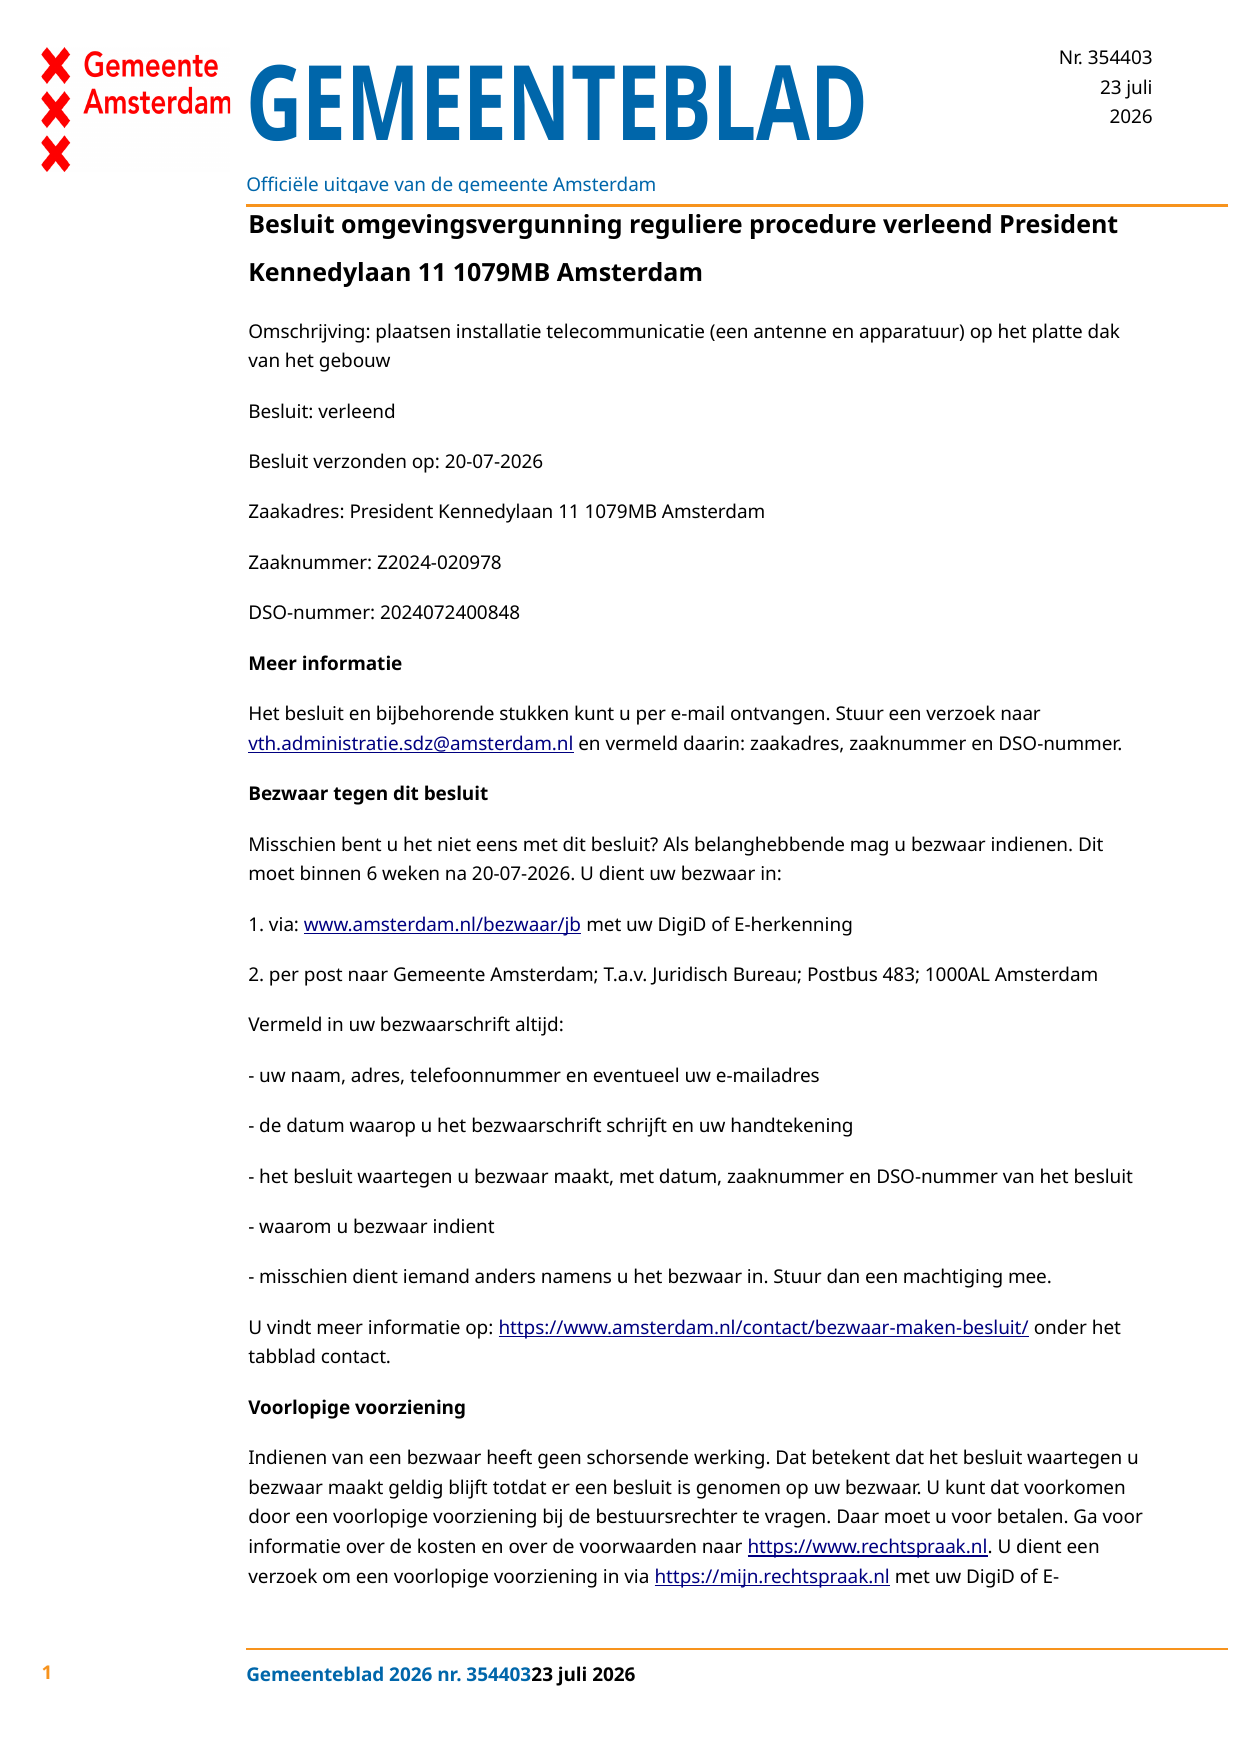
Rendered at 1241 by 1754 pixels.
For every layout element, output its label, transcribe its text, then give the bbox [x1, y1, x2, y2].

text U vindt meer informatie op: https://www.amsterdam.nl/contact/bezwaar-maken-besluit/ onder het tabblad contact. [248, 1314, 1152, 1369]
text - het besluit waartegen u bezwaar maakt, met datum, zaaknummer en DSO-nummer van het besluit [248, 1163, 1152, 1189]
text Omschrijving: plaatsen installatie telecommunicatie (een antenne en apparatuur) op het platte dak van het gebouw [248, 318, 1152, 373]
text - uw naam, adres, telefoonnummer en eventueel uw e-mailadres [248, 1062, 1152, 1088]
text 1. via: www.amsterdam.nl/bezwaar/jb met uw DigiD of E-herkenning [248, 911, 1152, 937]
picture [41, 47, 231, 172]
text Meer informatie [248, 650, 1152, 676]
text Indienen van een bezwaar heeft geen schorsende werking. Dat betekent dat het besluit waartegen u bezwaar maakt geldig blijft totdat er een besluit is genomen op uw bezwaar. U kunt dat voorkomen door een voorlopige voorziening bij de bestuursrechter te vragen. Daar moet u voor betalen. Ga voor informatie over de kosten en over de voorwaarden naar https://www.rechtspraak.nl. U dient een verzoek om een voorlopige voorziening in via https://mijn.rechtspraak.nl met uw DigiD of E- [248, 1444, 1152, 1589]
text Misschien bent u het niet eens met dit besluit? Als belanghebbende mag u bezwaar indienen. Dit moet binnen 6 weken na 20-07-2026. U dient uw bezwaar in: [248, 831, 1152, 886]
text Besluit verzonden op: 20-07-2026 [248, 448, 1152, 474]
text Zaakadres: President Kennedylaan 11 1079MB Amsterdam [248, 499, 1152, 524]
text Voorlopige voorziening [248, 1394, 1152, 1420]
text Het besluit en bijbehorende stukken kunt u per e-mail ontvangen. Stuur een verzoek naar vth.administratie.sdz@amsterdam.nl en vermeld daarin: zaakadres, zaaknummer en DSO-nummer. [248, 700, 1152, 756]
text Besluit omgevingsvergunning reguliere procedure verleend President Kennedylaan 11 1079MB Amsterdam [248, 207, 1152, 288]
text DSO-nummer: 2024072400848 [248, 599, 1152, 625]
text Zaaknummer: Z2024-020978 [248, 549, 1152, 575]
text - misschien dient iemand anders namens u het bezwaar in. Stuur dan een machtiging mee. [248, 1264, 1152, 1289]
text Besluit: verleend [248, 398, 1152, 424]
text 2. per post naar Gemeente Amsterdam; T.a.v. Juridisch Bureau; Postbus 483; 1000AL Amsterdam [248, 961, 1152, 987]
text - waarom u bezwaar indient [248, 1213, 1152, 1239]
text - de datum waarop u het bezwaarschrift schrijft en uw handtekening [248, 1112, 1152, 1138]
text Bezwaar tegen dit besluit [248, 780, 1152, 806]
text Vermeld in uw bezwaarschrift altijd: [248, 1012, 1152, 1037]
